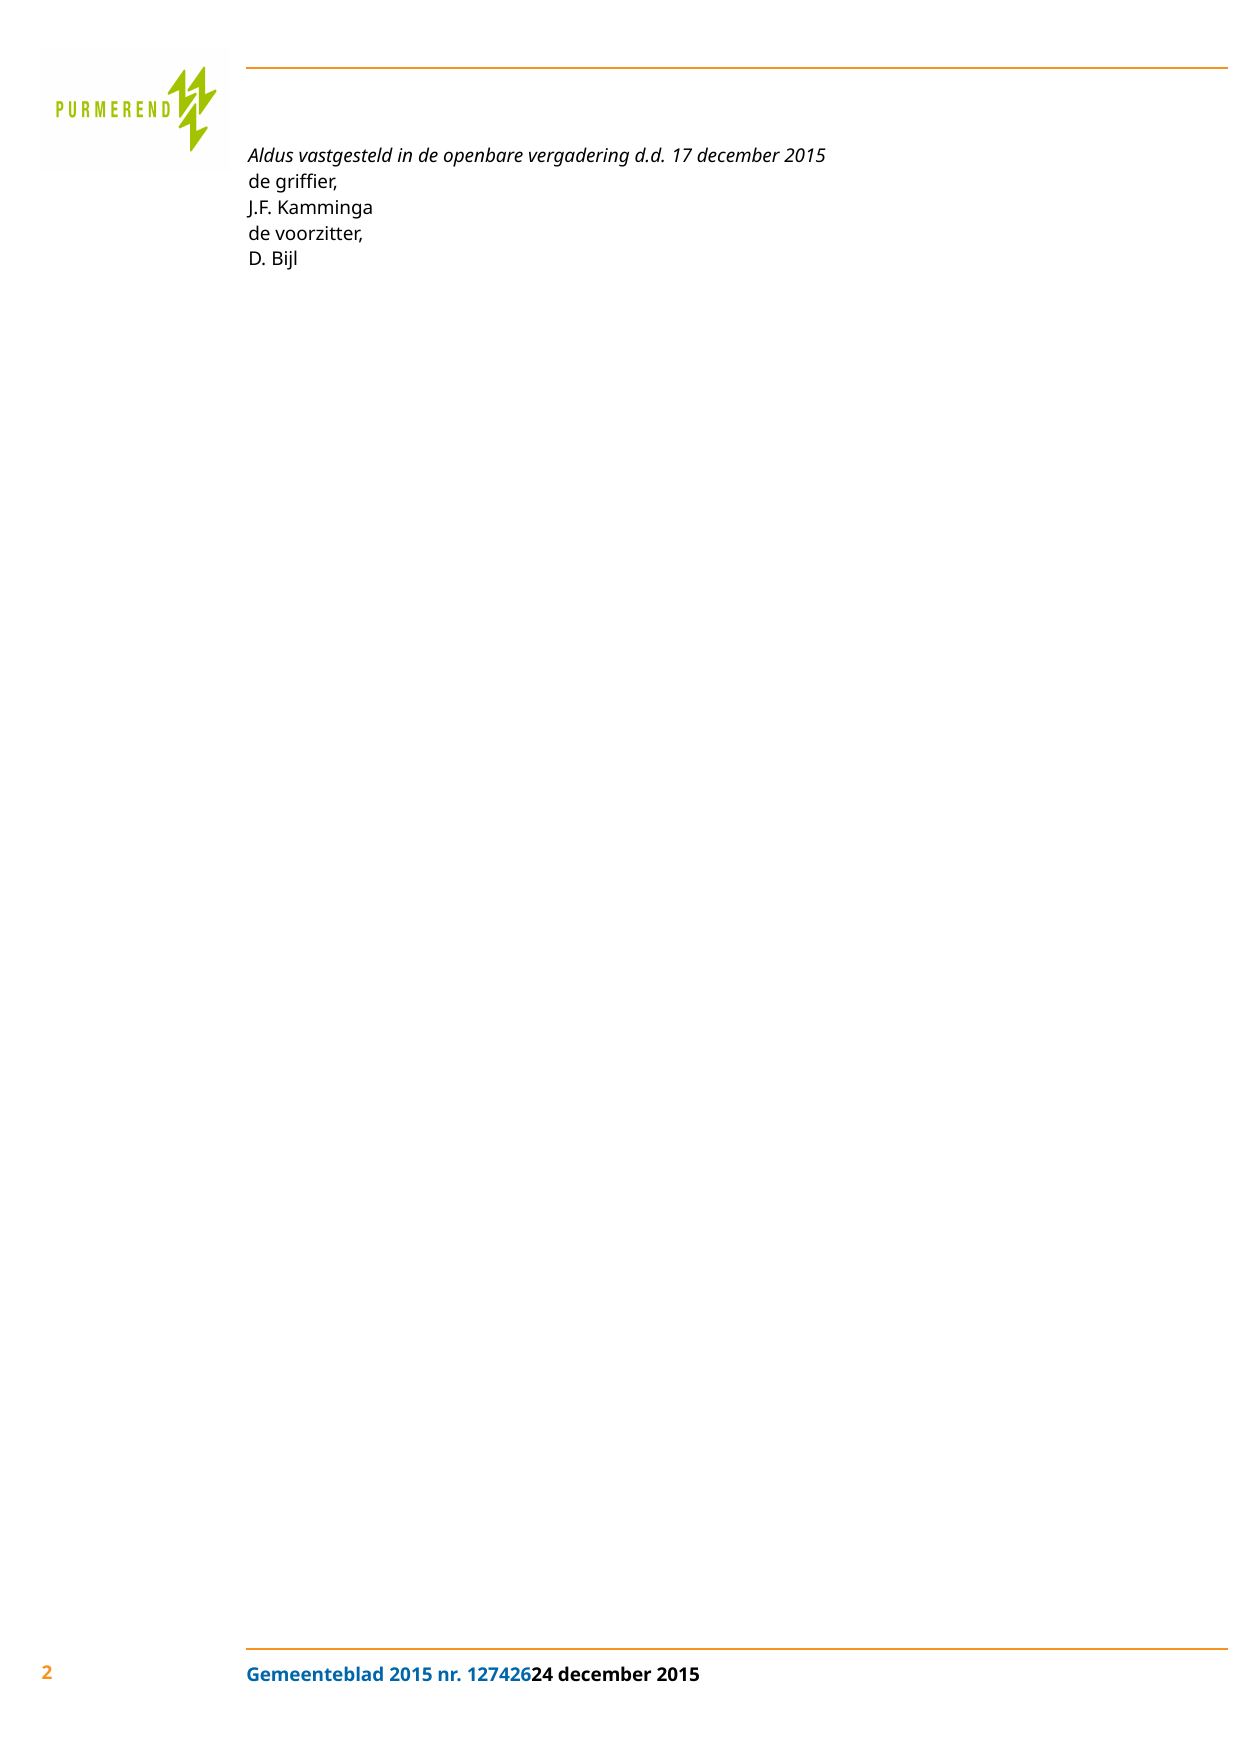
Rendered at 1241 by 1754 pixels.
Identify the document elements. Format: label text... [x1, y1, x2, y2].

text Aldus vastgesteld in de openbare vergadering d.d. 17 december 2015 [248, 143, 1152, 168]
picture [41, 47, 231, 172]
text de griffier, [248, 168, 1152, 194]
text D. Bijl [248, 246, 1152, 271]
text J.F. Kamminga [248, 194, 1152, 220]
text de voorzitter, [248, 220, 1152, 246]
